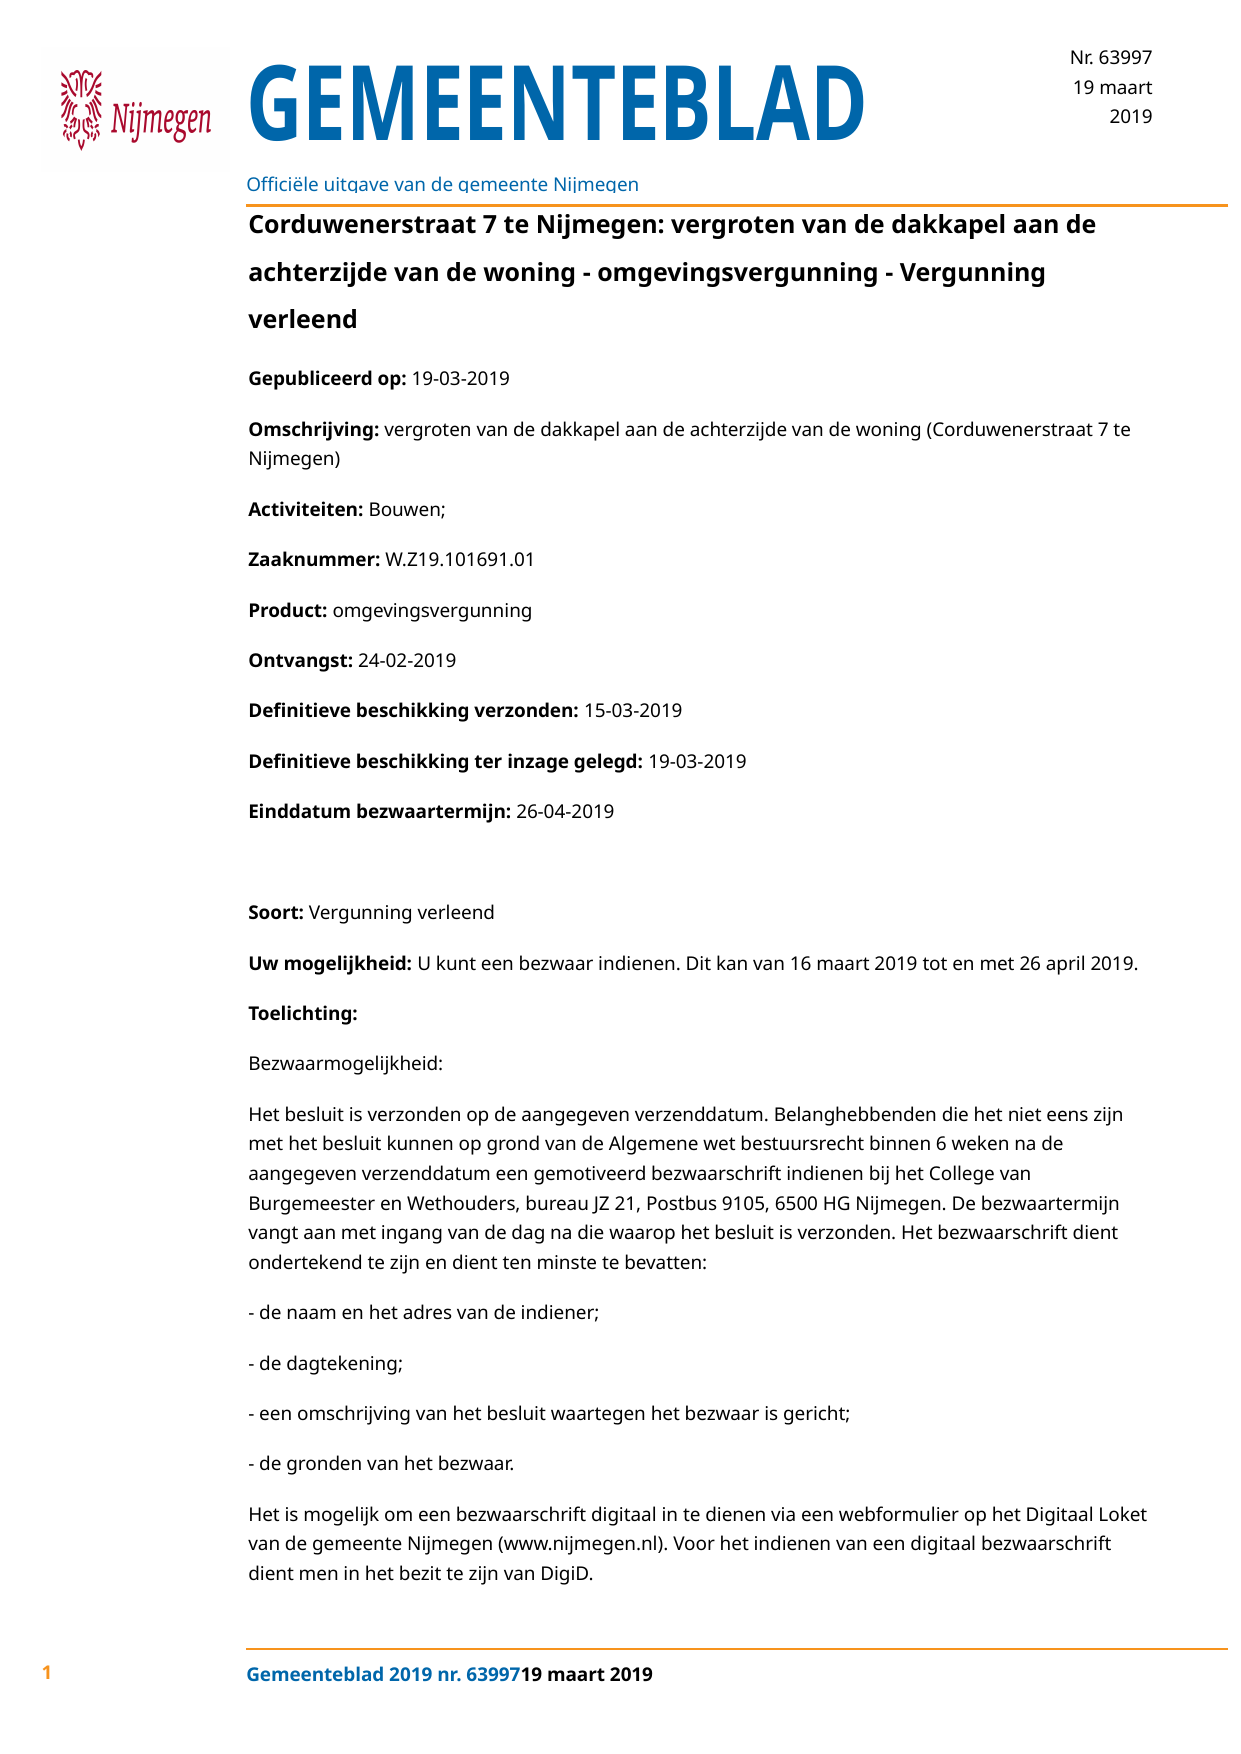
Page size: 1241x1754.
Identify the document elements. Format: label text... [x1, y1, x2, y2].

text Activiteiten: Bouwen; [248, 496, 1152, 522]
text - een omschrijving van het besluit waartegen het bezwaar is gericht; [248, 1400, 1152, 1426]
text Soort: Vergunning verleend [248, 899, 1152, 925]
text Bezwaarmogelijkheid: [248, 1051, 1152, 1076]
text Gepubliceerd op: 19-03-2019 [248, 366, 1152, 391]
text Het is mogelijk om een bezwaarschrift digitaal in te dienen via een webformulier op het Digitaal Loket van de gemeente Nijmegen (www.nijmegen.nl). Voor het indienen van een digitaal bezwaarschrift dient men in het bezit te zijn van DigiD. [248, 1501, 1152, 1586]
text - de gronden van het bezwaar. [248, 1451, 1152, 1476]
text Toelichting: [248, 1000, 1152, 1026]
text Einddatum bezwaartermijn: 26-04-2019 [248, 798, 1152, 824]
text Omschrijving: vergroten van de dakkapel aan de achterzijde van de woning (Corduwenerstraat 7 te Nijmegen) [248, 416, 1152, 471]
text Het besluit is verzonden op de aangegeven verzenddatum. Belanghebbenden die het niet eens zijn met het besluit kunnen op grond van de Algemene wet bestuursrecht binnen 6 weken na de aangegeven verzenddatum een gemotiveerd bezwaarschrift indienen bij het College van Burgemeester en Wethouders, bureau JZ 21, Postbus 9105, 6500 HG Nijmegen. De bezwaartermijn vangt aan met ingang van de dag na die waarop het besluit is verzonden. Het bezwaarschrift dient ondertekend te zijn en dient ten minste te bevatten: [248, 1101, 1152, 1274]
text Zaaknummer: W.Z19.101691.01 [248, 546, 1152, 572]
text Ontvangst: 24-02-2019 [248, 647, 1152, 673]
text - de dagtekening; [248, 1350, 1152, 1375]
picture [41, 47, 231, 172]
text - de naam en het adres van de indiener; [248, 1299, 1152, 1325]
text Product: omgevingsvergunning [248, 597, 1152, 622]
text Corduwenerstraat 7 te Nijmegen: vergroten van de dakkapel aan de achterzijde van de woning - omgevingsvergunning - Vergunning verleend [248, 207, 1152, 336]
text Uw mogelijkheid: U kunt een bezwaar indienen. Dit kan van 16 maart 2019 tot en met 26 april 2019. [248, 950, 1152, 975]
text Definitieve beschikking verzonden: 15-03-2019 [248, 698, 1152, 723]
text Definitieve beschikking ter inzage gelegd: 19-03-2019 [248, 748, 1152, 774]
